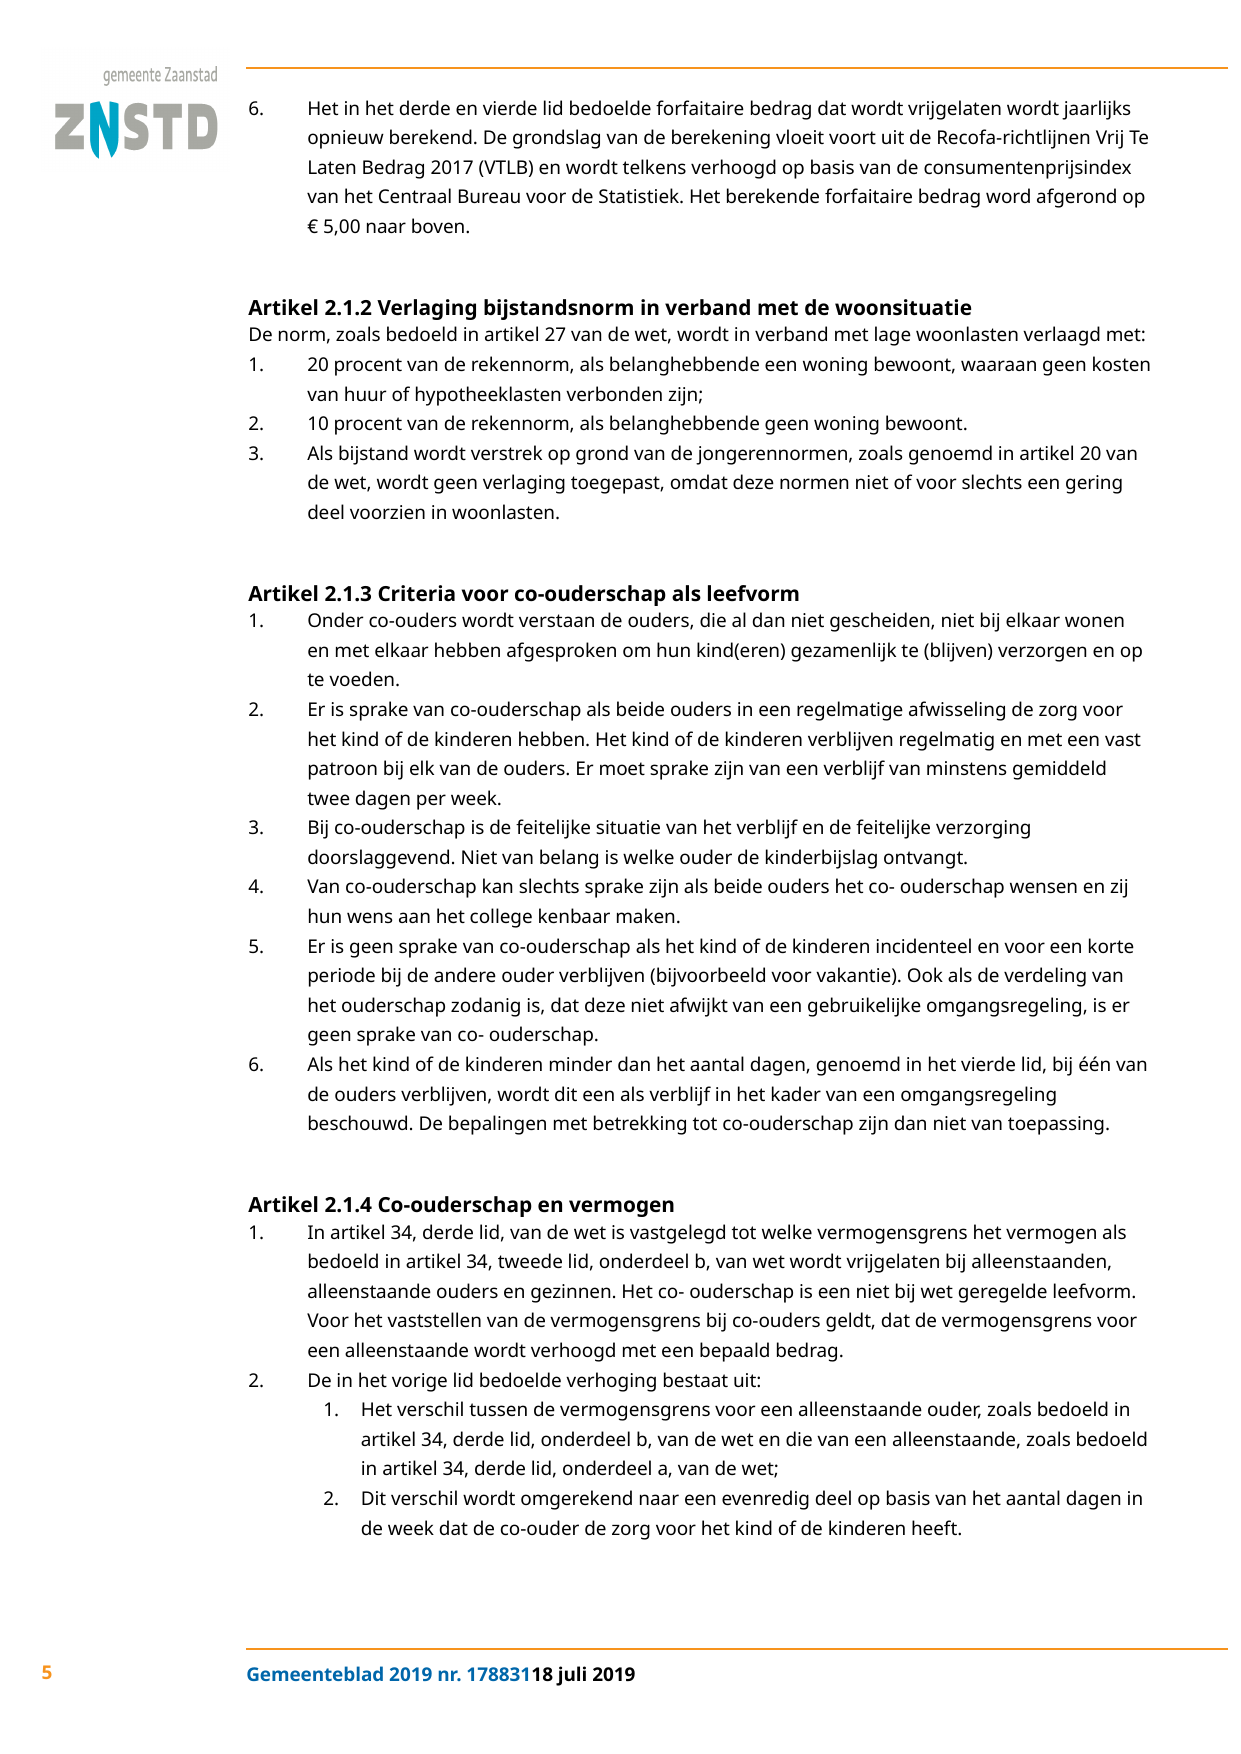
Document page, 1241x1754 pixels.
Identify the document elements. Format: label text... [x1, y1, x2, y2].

list Bij co-ouderschap is de feitelijke situatie van het verblijf en de feitelijke verzorging doorslaggevend. Niet van belang is welke ouder de kinderbijslag ontvangt. [248, 814, 1152, 870]
list Als het kind of de kinderen minder dan het aantal dagen, genoemd in het vierde lid, bij één van de ouders verblijven, wordt dit een als verblijf in het kader van een omgangsregeling beschouwd. De bepalingen met betrekking tot co-ouderschap zijn dan niet van toepassing. [248, 1051, 1152, 1136]
list Er is geen sprake van co-ouderschap als het kind of de kinderen incidenteel en voor een korte periode bij de andere ouder verblijven (bijvoorbeeld voor vakantie). Ook als de verdeling van het ouderschap zodanig is, dat deze niet afwijkt van een gebruikelijke omgangsregeling, is er geen sprake van co- ouderschap. [248, 933, 1152, 1047]
list 20 procent van de rekennorm, als belanghebbende een woning bewoont, waaraan geen kosten van huur of hypotheeklasten verbonden zijn; [248, 351, 1152, 406]
text Artikel 2.1.3 Criteria voor co-ouderschap als leefvorm [248, 579, 1152, 607]
text Artikel 2.1.4 Co-ouderschap en vermogen [248, 1190, 1152, 1219]
list Er is sprake van co-ouderschap als beide ouders in een regelmatige afwisseling de zorg voor het kind of de kinderen hebben. Het kind of de kinderen verblijven regelmatig en met een vast patroon bij elk van de ouders. Er moet sprake zijn van een verblijf van minstens gemiddeld twee dagen per week. [248, 696, 1152, 811]
text Artikel 2.1.2 Verlaging bijstandsnorm in verband met de woonsituatie [248, 293, 1152, 322]
list De in het vorige lid bedoelde verhoging bestaat uit: [248, 1367, 1152, 1392]
list Als bijstand wordt verstrek op grond van de jongerennormen, zoals genoemd in artikel 20 van de wet, wordt geen verlaging toegepast, omdat deze normen niet of voor slechts een gering deel voorzien in woonlasten. [248, 440, 1152, 525]
picture [41, 47, 231, 172]
list Het verschil tussen de vermogensgrens voor een alleenstaande ouder, zoals bedoeld in artikel 34, derde lid, onderdeel b, van de wet en die van een alleenstaande, zoals bedoeld in artikel 34, derde lid, onderdeel a, van de wet; [323, 1396, 1152, 1481]
text De norm, zoals bedoeld in artikel 27 van de wet, wordt in verband met lage woonlasten verlaagd met: [248, 322, 1152, 347]
list Onder co-ouders wordt verstaan de ouders, die al dan niet gescheiden, niet bij elkaar wonen en met elkaar hebben afgesproken om hun kind(eren) gezamenlijk te (blijven) verzorgen en op te voeden. [248, 607, 1152, 692]
list 10 procent van de rekennorm, als belanghebbende geen woning bewoont. [248, 410, 1152, 436]
list In artikel 34, derde lid, van de wet is vastgelegd tot welke vermogensgrens het vermogen als bedoeld in artikel 34, tweede lid, onderdeel b, van wet wordt vrijgelaten bij alleenstaanden, alleenstaande ouders en gezinnen. Het co- ouderschap is een niet bij wet geregelde leefvorm. Voor het vaststellen van de vermogensgrens bij co-ouders geldt, dat de vermogensgrens voor een alleenstaande wordt verhoogd met een bepaald bedrag. [248, 1219, 1152, 1363]
list Het in het derde en vierde lid bedoelde forfaitaire bedrag dat wordt vrijgelaten wordt jaarlijks opnieuw berekend. De grondslag van de berekening vloeit voort uit de Recofa-richtlijnen Vrij Te Laten Bedrag 2017 (VTLB) en wordt telkens verhoogd op basis van de consumentenprijsindex van het Centraal Bureau voor de Statistiek. Het berekende forfaitaire bedrag word afgerond op € 5,00 naar boven. [248, 95, 1152, 239]
list Dit verschil wordt omgerekend naar een evenredig deel op basis van het aantal dagen in de week dat de co-ouder de zorg voor het kind of de kinderen heeft. [323, 1485, 1152, 1540]
list Van co-ouderschap kan slechts sprake zijn als beide ouders het co- ouderschap wensen en zij hun wens aan het college kenbaar maken. [248, 874, 1152, 929]
